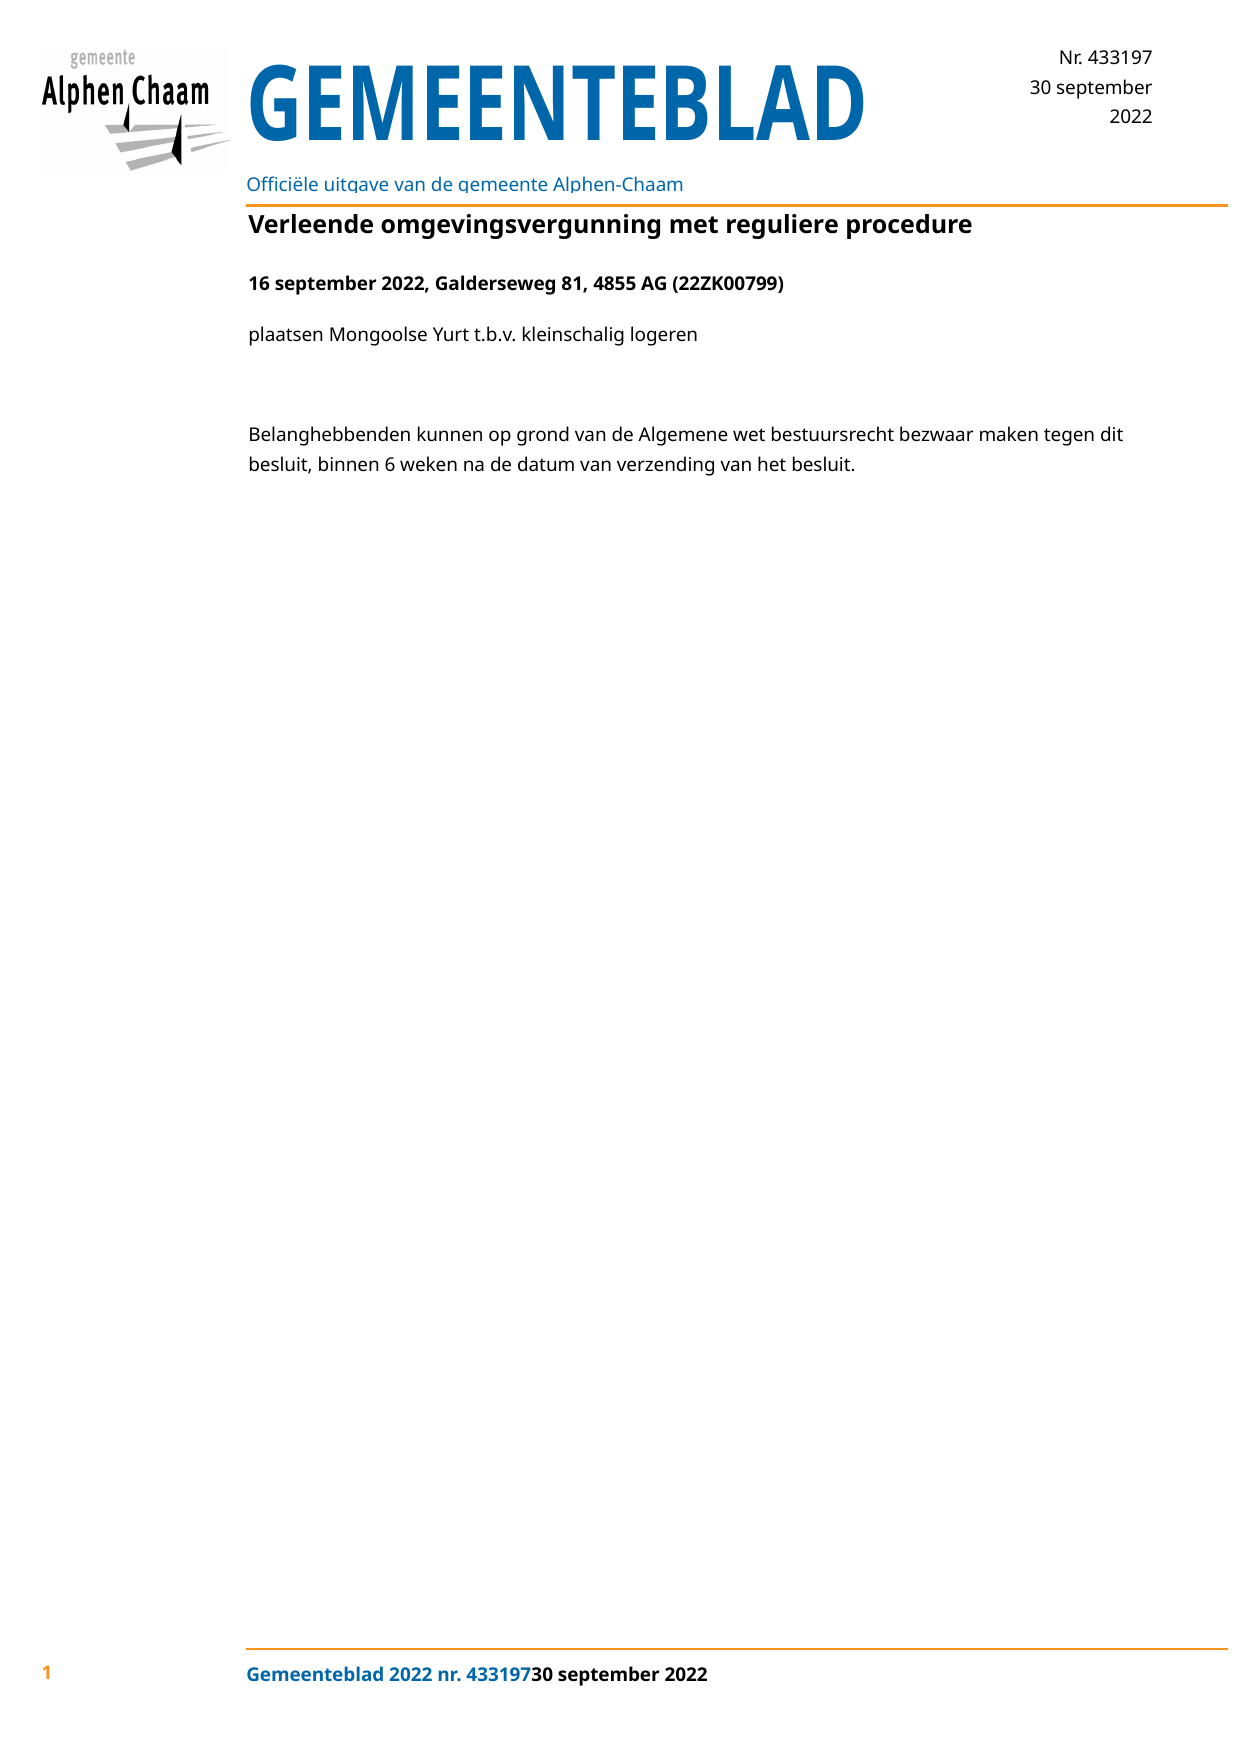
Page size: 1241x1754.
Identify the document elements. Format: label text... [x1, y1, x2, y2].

text plaatsen Mongoolse Yurt t.b.v. kleinschalig logeren [248, 321, 1152, 346]
text Verleende omgevingsvergunning met reguliere procedure [248, 207, 1152, 241]
text Belanghebbenden kunnen op grond van de Algemene wet bestuursrecht bezwaar maken tegen dit besluit, binnen 6 weken na de datum van verzending van het besluit. [248, 422, 1152, 477]
text 16 september 2022, Galderseweg 81, 4855 AG (22ZK00799) [248, 270, 1152, 296]
picture [41, 47, 231, 172]
